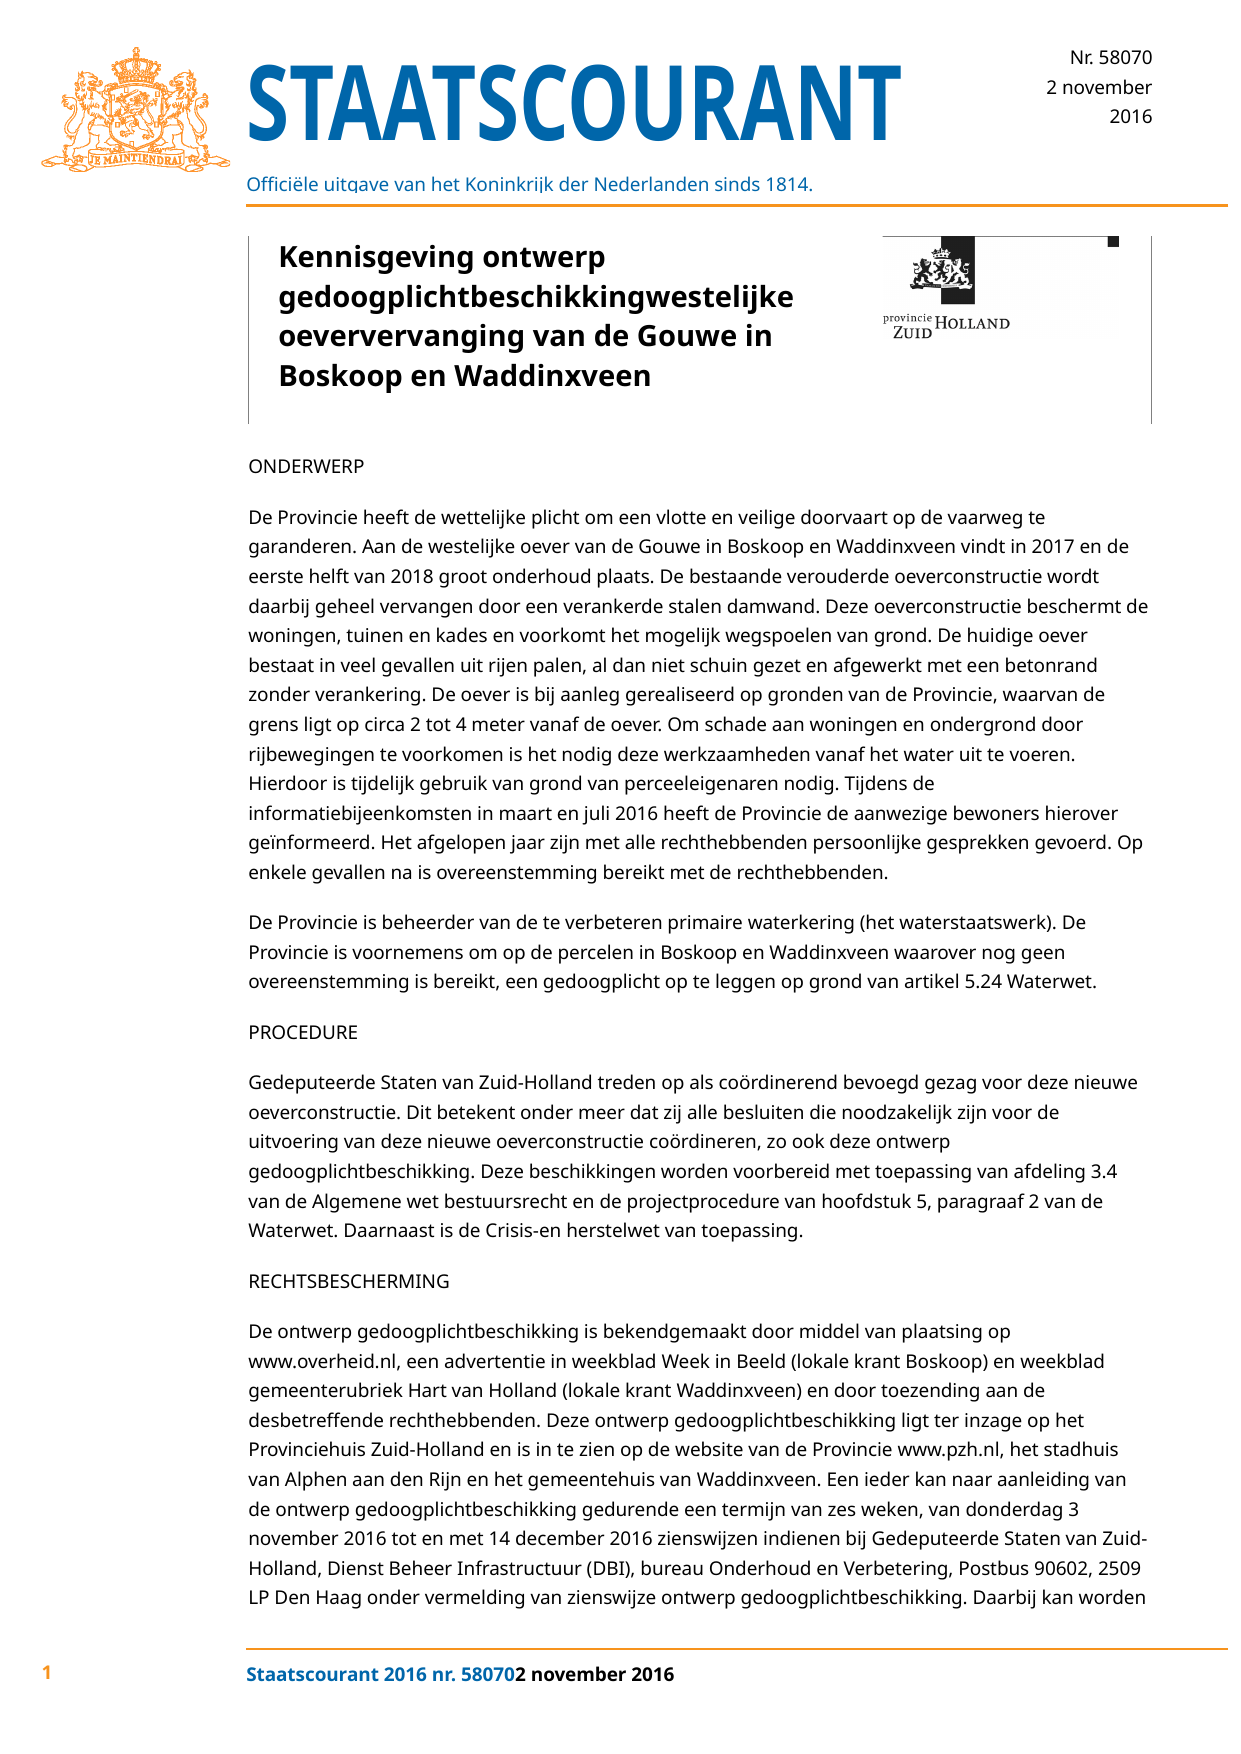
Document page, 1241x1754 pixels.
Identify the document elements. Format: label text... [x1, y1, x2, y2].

text De Provincie is beheerder van de te verbeteren primaire waterkering (het waterstaatswerk). De Provincie is voornemens om op de percelen in Boskoop en Waddinxveen waarover nog geen overeenstemming is bereikt, een gedoogplicht op te leggen op grond van artikel 5.24 Waterwet. [248, 909, 1152, 994]
text De Provincie heeft de wettelijke plicht om een vlotte en veilige doorvaart op de vaarweg te garanderen. Aan de westelijke oever van de Gouwe in Boskoop en Waddinxveen vindt in 2017 en de eerste helft van 2018 groot onderhoud plaats. De bestaande verouderde oeverconstructie wordt daarbij geheel vervangen door een verankerde stalen damwand. Deze oeverconstructie beschermt de woningen, tuinen en kades en voorkomt het mogelijk wegspoelen van grond. De huidige oever bestaat in veel gevallen uit rijen palen, al dan niet schuin gezet en afgewerkt met een betonrand zonder verankering. De oever is bij aanleg gerealiseerd op gronden van de Provincie, waarvan de grens ligt op circa 2 tot 4 meter vanaf de oever. Om schade aan woningen en ondergrond door rijbewegingen te voorkomen is het nodig deze werkzaamheden vanaf het water uit te voeren. Hierdoor is tijdelijk gebruik van grond van perceeleigenaren nodig. Tijdens de informatiebijeenkomsten in maart en juli 2016 heeft de Provincie de aanwezige bewoners hierover geïnformeerd. Het afgelopen jaar zijn met alle rechthebbenden persoonlijke gesprekken gevoerd. Op enkele gevallen na is overeenstemming bereikt met de rechthebbenden. [248, 504, 1152, 885]
picture [882, 236, 1119, 339]
text De ontwerp gedoogplichtbeschikking is bekendgemaakt door middel van plaatsing op www.overheid.nl, een advertentie in weekblad Week in Beeld (lokale krant Boskoop) en weekblad gemeenterubriek Hart van Holland (lokale krant Waddinxveen) en door toezending aan de desbetreffende rechthebbenden. Deze ontwerp gedoogplichtbeschikking ligt ter inzage op het Provinciehuis Zuid-Holland en is in te zien op de website van de Provincie www.pzh.nl, het stadhuis van Alphen aan den Rijn en het gemeentehuis van Waddinxveen. Een ieder kan naar aanleiding van de ontwerp gedoogplichtbeschikking gedurende een termijn van zes weken, van donderdag 3 november 2016 tot en met 14 december 2016 zienswijzen indienen bij Gedeputeerde Staten van Zuid-Holland, Dienst Beheer Infrastructuur (DBI), bureau Onderhoud en Verbetering, Postbus 90602, 2509 LP Den Haag onder vermelding van zienswijze ontwerp gedoogplichtbeschikking. Daarbij kan worden [248, 1318, 1152, 1610]
table_header [850, 236, 1151, 424]
text Gedeputeerde Staten van Zuid-Holland treden op als coördinerend bevoegd gezag voor deze nieuwe oeverconstructie. Dit betekent onder meer dat zij alle besluiten die noodzakelijk zijn voor de uitvoering van deze nieuwe oeverconstructie coördineren, zo ook deze ontwerp gedoogplichtbeschikking. Deze beschikkingen worden voorbereid met toepassing van afdeling 3.4 van de Algemene wet bestuursrecht en de projectprocedure van hoofdstuk 5, paragraaf 2 van de Waterwet. Daarnaast is de Crisis-en herstelwet van toepassing. [248, 1069, 1152, 1243]
picture [41, 47, 231, 172]
text RECHTSBESCHERMING [248, 1268, 1152, 1293]
text ONDERWERP [248, 454, 1152, 479]
text PROCEDURE [248, 1019, 1152, 1045]
table_header Kennisgeving ontwerp gedoogplichtbeschikkingwestelijke oeververvanging van de Gouwe in Boskoop en Waddinxveen [249, 236, 850, 424]
